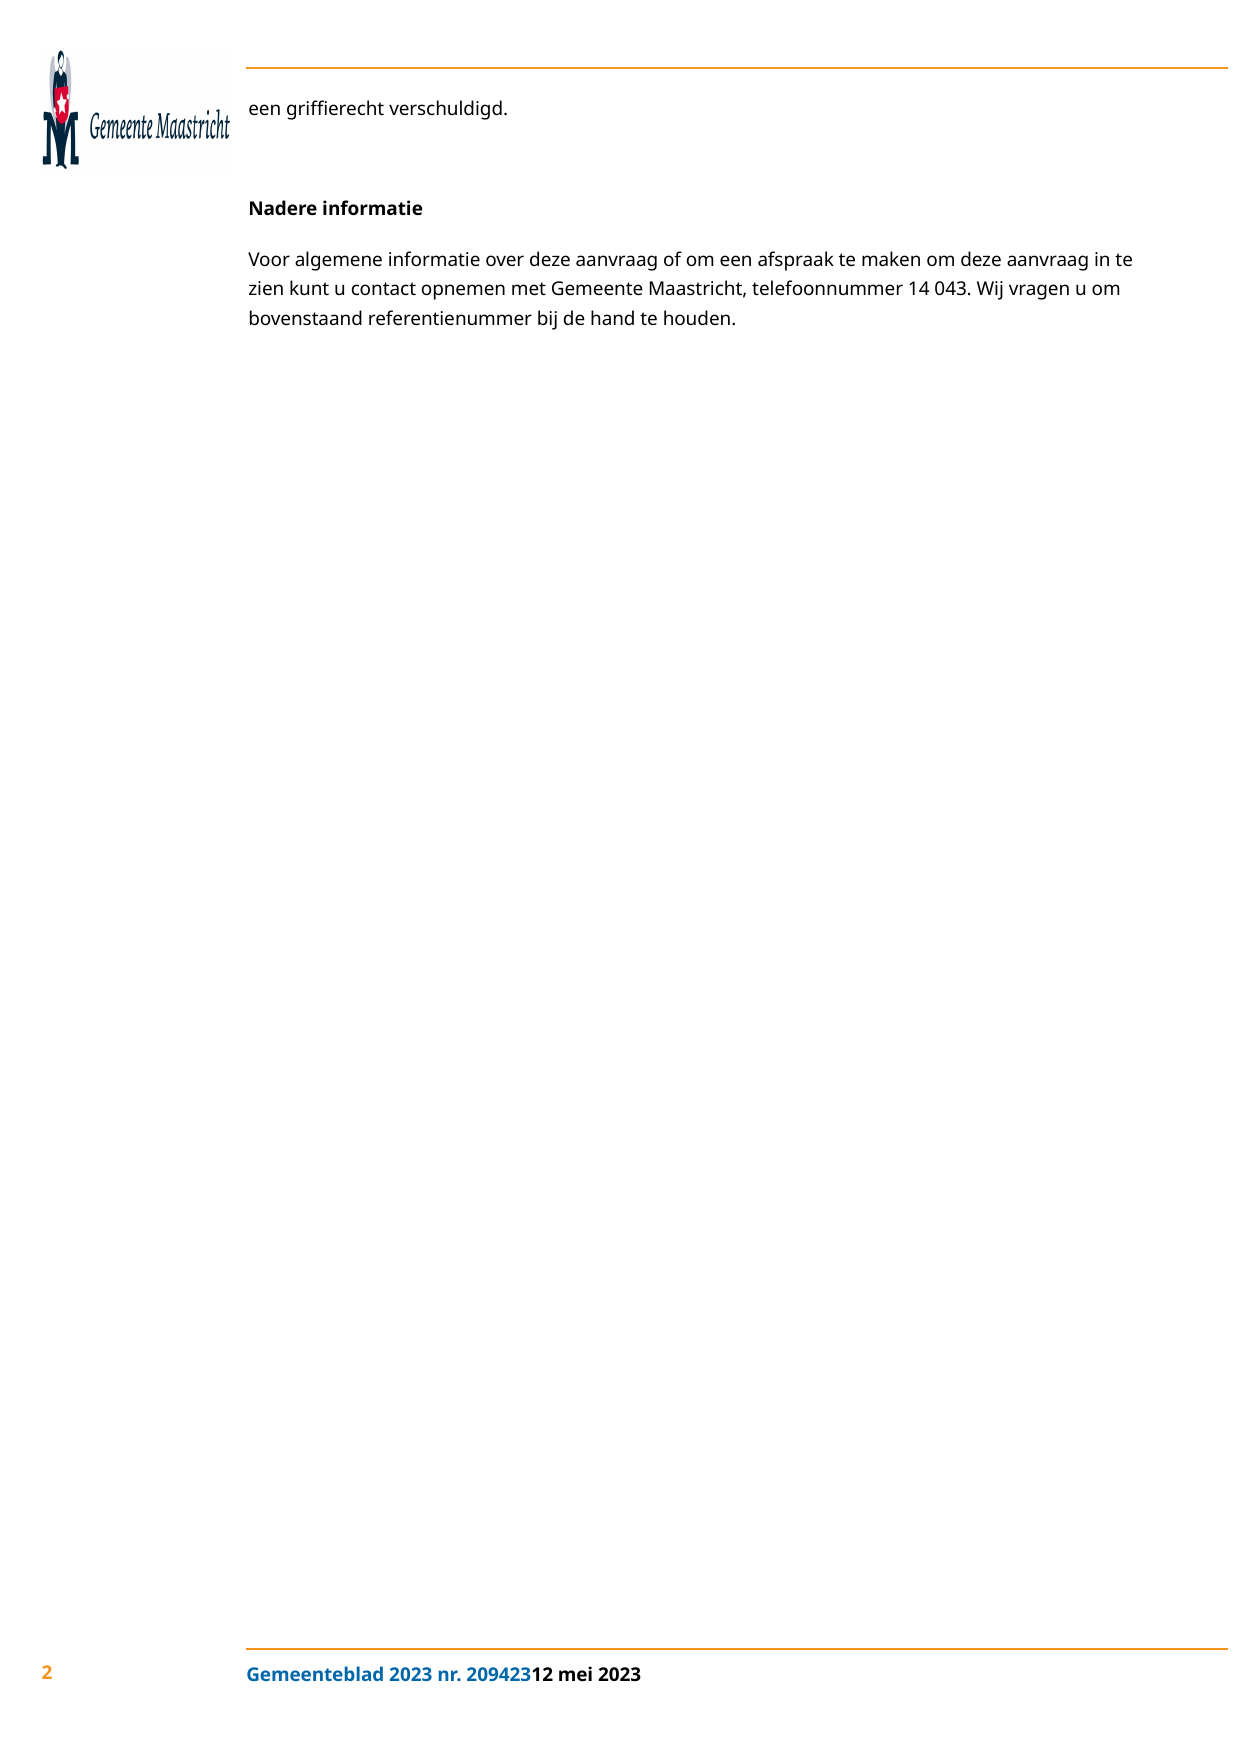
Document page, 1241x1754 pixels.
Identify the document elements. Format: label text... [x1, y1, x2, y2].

picture [41, 47, 231, 172]
text Nadere informatie [248, 196, 1152, 221]
text een griffierecht verschuldigd. [248, 95, 1152, 121]
text Voor algemene informatie over deze aanvraag of om een afspraak te maken om deze aanvraag in te zien kunt u contact opnemen met Gemeente Maastricht, telefoonnummer 14 043. Wij vragen u om bovenstaand referentienummer bij de hand te houden. [248, 246, 1152, 331]
